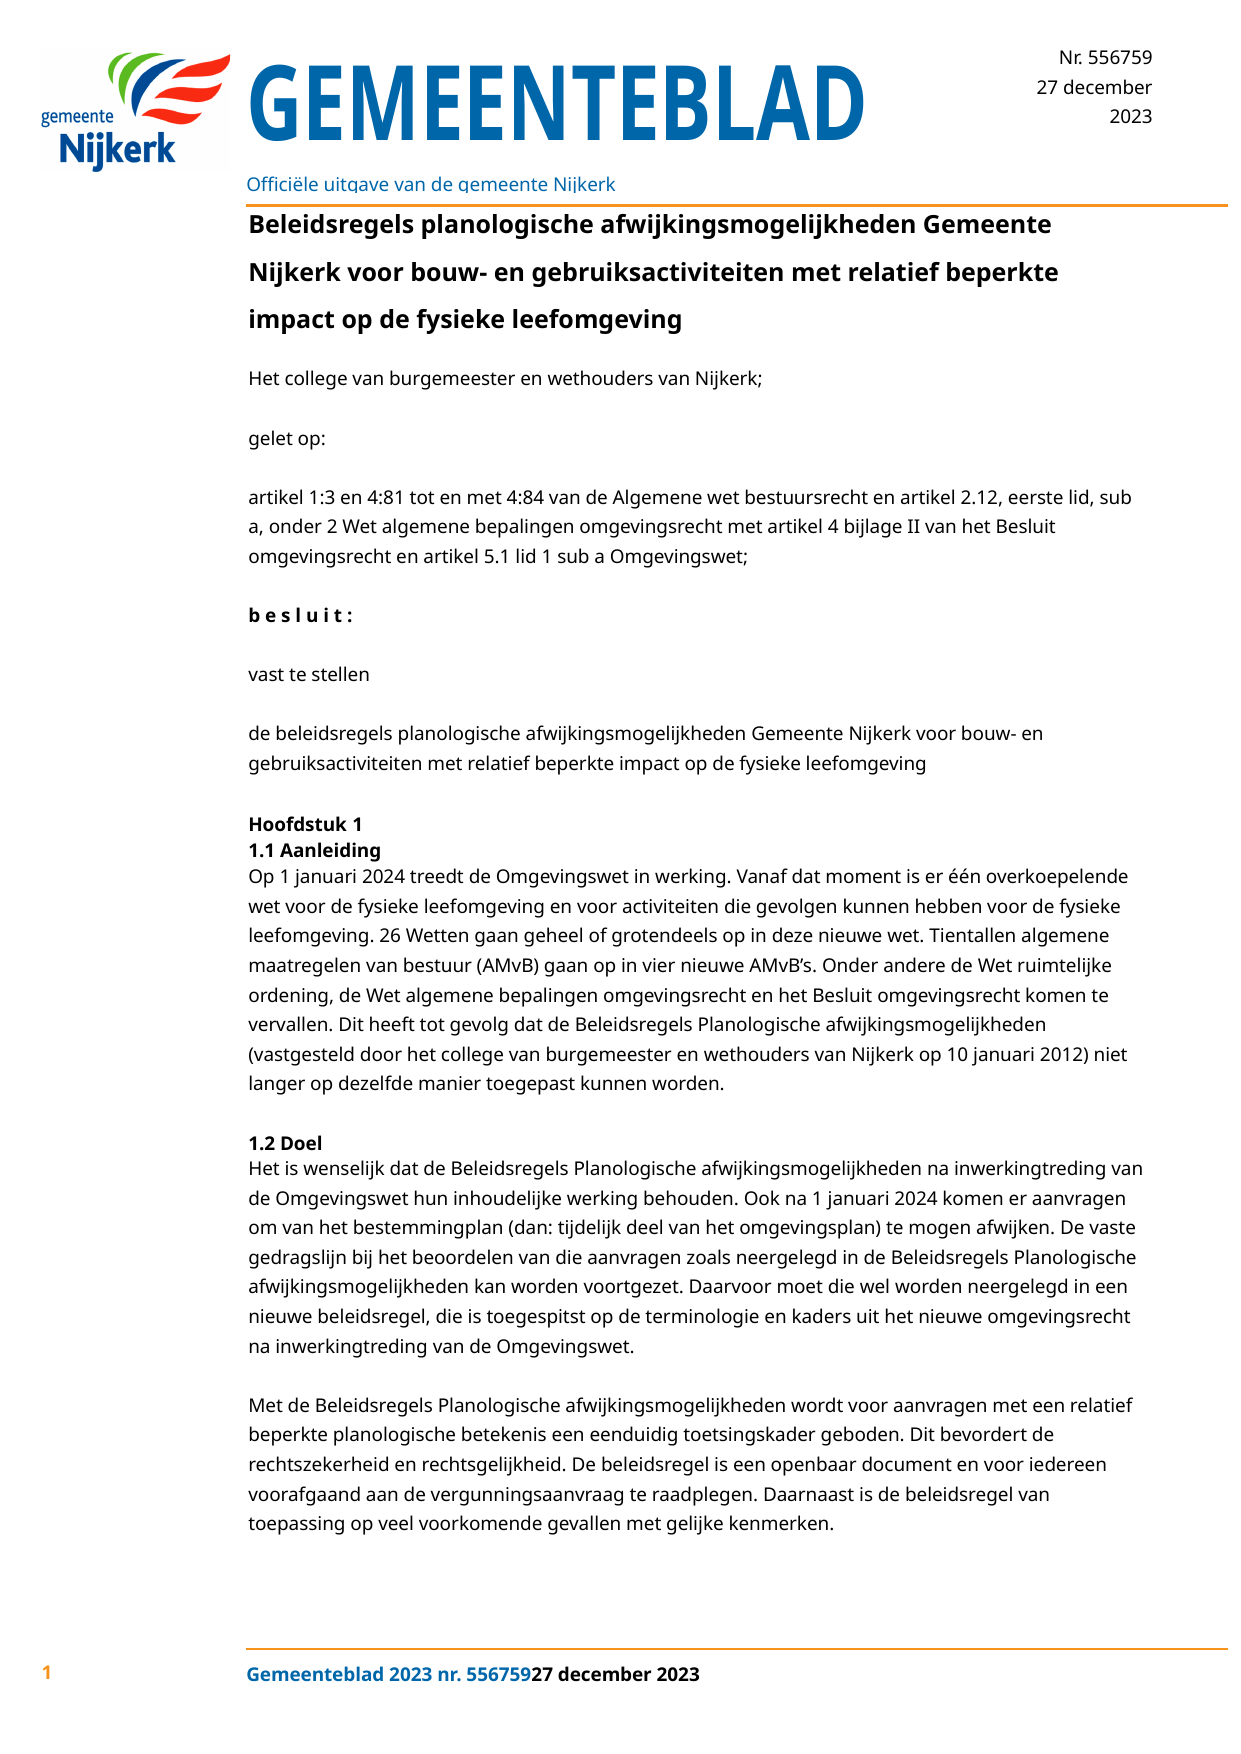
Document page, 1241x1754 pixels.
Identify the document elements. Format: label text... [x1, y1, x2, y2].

text 1.2 Doel [248, 1130, 1152, 1155]
text Het is wenselijk dat de Beleidsregels Planologische afwijkingsmogelijkheden na inwerkingtreding van de Omgevingswet hun inhoudelijke werking behouden. Ook na 1 januari 2024 komen er aanvragen om van het bestemmingplan (dan: tijdelijk deel van het omgevingsplan) te mogen afwijken. De vaste gedragslijn bij het beoordelen van die aanvragen zoals neergelegd in de Beleidsregels Planologische afwijkingsmogelijkheden kan worden voortgezet. Daarvoor moet die wel worden neergelegd in een nieuwe beleidsregel, die is toegespitst op de terminologie en kaders uit het nieuwe omgevingsrecht na inwerkingtreding van de Omgevingswet. [248, 1155, 1152, 1359]
text Op 1 januari 2024 treedt de Omgevingswet in werking. Vanaf dat moment is er één overkoepelende wet voor de fysieke leefomgeving en voor activiteiten die gevolgen kunnen hebben voor de fysieke leefomgeving. 26 Wetten gaan geheel of grotendeels op in deze nieuwe wet. Tientallen algemene maatregelen van bestuur (AMvB) gaan op in vier nieuwe AMvB’s. Onder andere de Wet ruimtelijke ordening, de Wet algemene bepalingen omgevingsrecht en het Besluit omgevingsrecht komen te vervallen. Dit heeft tot gevolg dat de Beleidsregels Planologische afwijkingsmogelijkheden (vastgesteld door het college van burgemeester en wethouders van Nijkerk op 10 januari 2012) niet langer op dezelfde manier toegepast kunnen worden. [248, 863, 1152, 1096]
text 1.1 Aanleiding [248, 838, 1152, 863]
text b e s l u i t : [248, 602, 1152, 628]
text de beleidsregels planologische afwijkingsmogelijkheden Gemeente Nijkerk voor bouw- en gebruiksactiviteiten met relatief beperkte impact op de fysieke leefomgeving [248, 721, 1152, 776]
text vast te stellen [248, 661, 1152, 687]
text Hoofdstuk 1 [248, 809, 1152, 838]
text artikel 1:3 en 4:81 tot en met 4:84 van de Algemene wet bestuursrecht en artikel 2.12, eerste lid, sub a, onder 2 Wet algemene bepalingen omgevingsrecht met artikel 4 bijlage II van het Besluit omgevingsrecht en artikel 5.1 lid 1 sub a Omgevingswet; [248, 484, 1152, 569]
text Het college van burgemeester en wethouders van Nijkerk; [248, 366, 1152, 391]
text Beleidsregels planologische afwijkingsmogelijkheden Gemeente Nijkerk voor bouw- en gebruiksactiviteiten met relatief beperkte impact op de fysieke leefomgeving [248, 207, 1152, 336]
text Met de Beleidsregels Planologische afwijkingsmogelijkheden wordt voor aanvragen met een relatief beperkte planologische betekenis een eenduidig toetsingskader geboden. Dit bevordert de rechtszekerheid en rechtsgelijkheid. De beleidsregel is een openbaar document en voor iedereen voorafgaand aan de vergunningsaanvraag te raadplegen. Daarnaast is de beleidsregel van toepassing op veel voorkomende gevallen met gelijke kenmerken. [248, 1392, 1152, 1536]
text gelet op: [248, 425, 1152, 450]
picture [41, 47, 231, 172]
